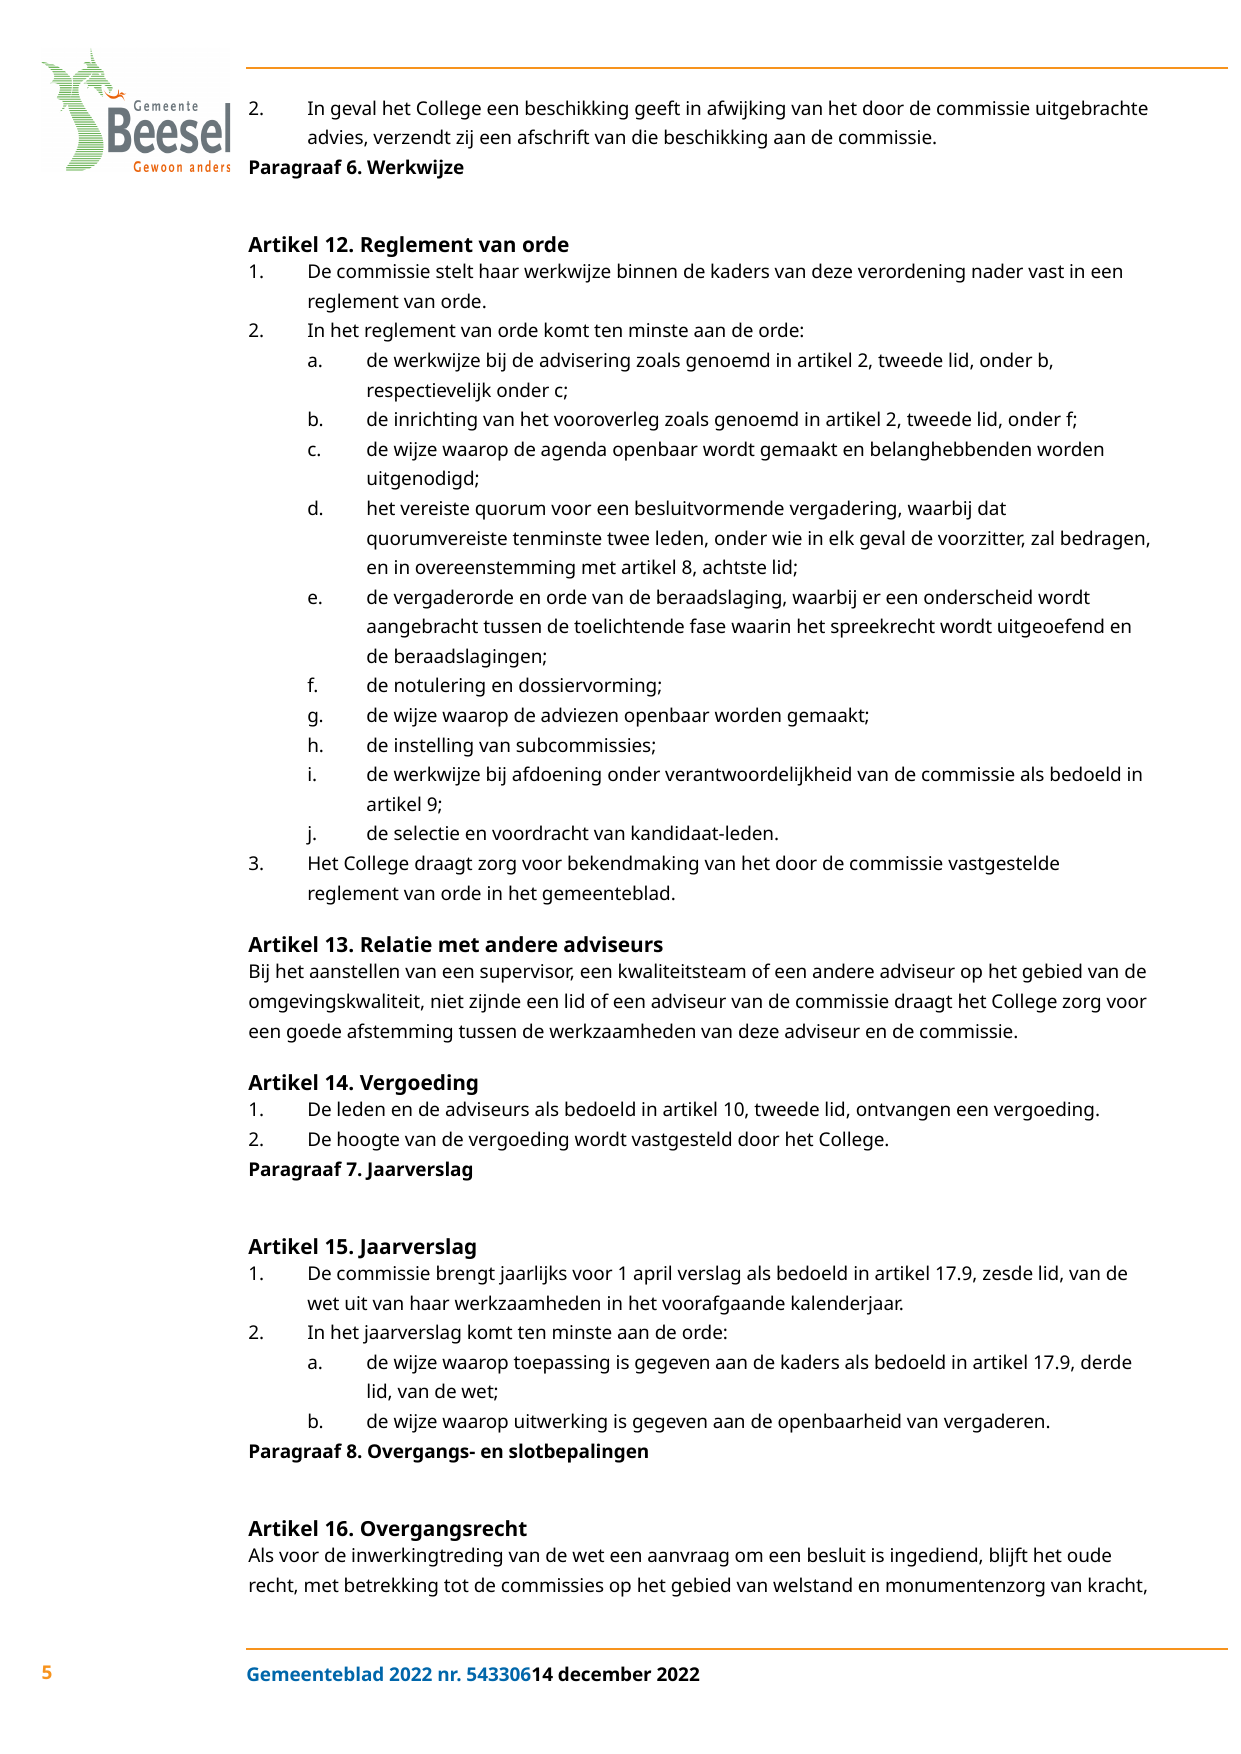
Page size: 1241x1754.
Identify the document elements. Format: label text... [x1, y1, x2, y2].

list De hoogte van de vergoeding wordt vastgesteld door het College. [248, 1126, 1152, 1152]
list de wijze waarop de adviezen openbaar worden gemaakt; [307, 702, 1152, 728]
text Artikel 14. Vergoeding [248, 1068, 1152, 1097]
text Artikel 16. Overgangsrecht [248, 1514, 1152, 1542]
list De commissie stelt haar werkwijze binnen de kaders van deze verordening nader vast in een reglement van orde. [248, 258, 1152, 314]
text Paragraaf 6. Werkwijze [248, 154, 1152, 180]
list de wijze waarop de agenda openbaar wordt gemaakt en belanghebbenden worden uitgenodigd; [307, 436, 1152, 491]
list de wijze waarop uitwerking is gegeven aan de openbaarheid van vergaderen. [307, 1408, 1152, 1434]
list de werkwijze bij afdoening onder verantwoordelijkheid van de commissie als bedoeld in artikel 9; [307, 761, 1152, 817]
text Bij het aanstellen van een supervisor, een kwaliteitsteam of een andere adviseur op het gebied van de omgevingskwaliteit, niet zijnde een lid of een adviseur van de commissie draagt het College zorg voor een goede afstemming tussen de werkzaamheden van deze adviseur en de commissie. [248, 959, 1152, 1043]
list de instelling van subcommissies; [307, 732, 1152, 758]
list De commissie brengt jaarlijks voor 1 april verslag als bedoeld in artikel 17.9, zesde lid, van de wet uit van haar werkzaamheden in het voorafgaande kalenderjaar. [248, 1260, 1152, 1316]
list de inrichting van het vooroverleg zoals genoemd in artikel 2, tweede lid, onder f; [307, 406, 1152, 432]
list de selectie en voordracht van kandidaat-leden. [307, 821, 1152, 846]
text Paragraaf 7. Jaarverslag [248, 1156, 1152, 1182]
list de vergaderorde en orde van de beraadslaging, waarbij er een onderscheid wordt aangebracht tussen de toelichtende fase waarin het spreekrecht wordt uitgeoefend en de beraadslagingen; [307, 584, 1152, 669]
list de notulering en dossiervorming; [307, 673, 1152, 698]
text Paragraaf 8. Overgangs- en slotbepalingen [248, 1438, 1152, 1464]
list Het College draagt zorg voor bekendmaking van het door de commissie vastgestelde reglement van orde in het gemeenteblad. [248, 850, 1152, 906]
list In geval het College een beschikking geeft in afwijking van het door de commissie uitgebrachte advies, verzendt zij een afschrift van die beschikking aan de commissie. [248, 95, 1152, 150]
list De leden en de adviseurs als bedoeld in artikel 10, tweede lid, ontvangen een vergoeding. [248, 1097, 1152, 1122]
list de wijze waarop toepassing is gegeven aan de kaders als bedoeld in artikel 17.9, derde lid, van de wet; [307, 1349, 1152, 1404]
text Artikel 13. Relatie met andere adviseurs [248, 930, 1152, 959]
list In het jaarverslag komt ten minste aan de orde: [248, 1319, 1152, 1345]
text Als voor de inwerkingtreding van de wet een aanvraag om een besluit is ingediend, blijft het oude recht, met betrekking tot de commissies op het gebied van welstand en monumentenzorg van kracht, [248, 1542, 1152, 1598]
text Artikel 15. Jaarverslag [248, 1232, 1152, 1260]
list de werkwijze bij de advisering zoals genoemd in artikel 2, tweede lid, onder b, respectievelijk onder c; [307, 347, 1152, 403]
list In het reglement van orde komt ten minste aan de orde: [248, 318, 1152, 343]
picture [41, 47, 231, 172]
text Artikel 12. Reglement van orde [248, 230, 1152, 258]
list het vereiste quorum voor een besluitvormende vergadering, waarbij dat quorumvereiste tenminste twee leden, onder wie in elk geval de voorzitter, zal bedragen, en in overeenstemming met artikel 8, achtste lid; [307, 495, 1152, 580]
